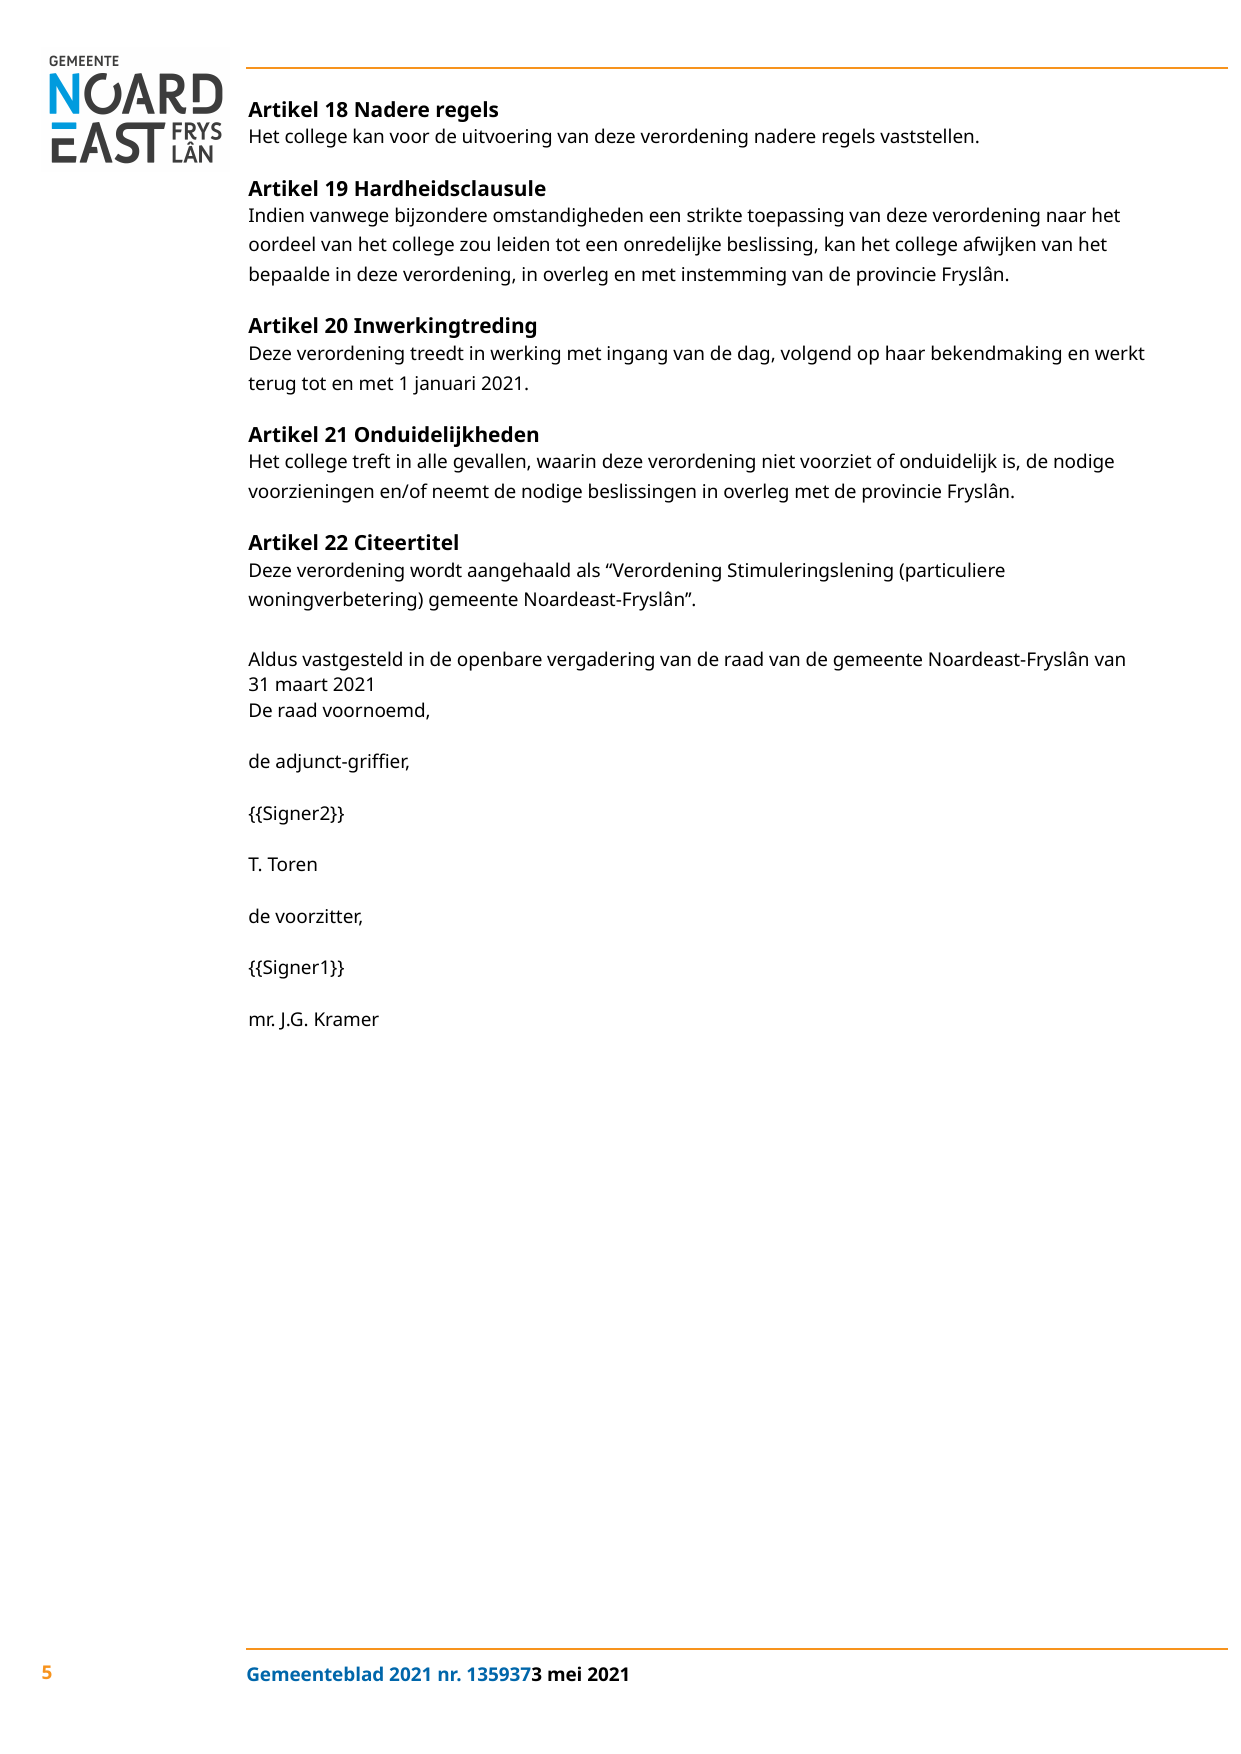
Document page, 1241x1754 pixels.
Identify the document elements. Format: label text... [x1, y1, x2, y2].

text {{Signer1}} [248, 954, 1152, 980]
text Artikel 19 Hardheidsclausule [248, 174, 1152, 202]
text Artikel 22 Citeertitel [248, 528, 1152, 557]
text Het college treft in alle gevallen, waarin deze verordening niet voorziet of onduidelijk is, de nodige voorzieningen en/of neemt de nodige beslissingen in overleg met de provincie Fryslân. [248, 448, 1152, 504]
text Artikel 20 Inwerkingtreding [248, 312, 1152, 340]
text Aldus vastgesteld in de openbare vergadering van de raad van de gemeente Noardeast-Fryslân van 31 maart 2021 [248, 646, 1152, 697]
text Artikel 21 Onduidelijkheden [248, 420, 1152, 448]
text mr. J.G. Kramer [248, 1006, 1152, 1032]
text Artikel 18 Nadere regels [248, 95, 1152, 123]
text de voorzitter, [248, 903, 1152, 929]
picture [41, 47, 231, 172]
text De raad voornoemd, [248, 697, 1152, 723]
text Deze verordening treedt in werking met ingang van de dag, volgend op haar bekendmaking en werkt terug tot en met 1 januari 2021. [248, 340, 1152, 395]
text de adjunct-griffier, [248, 749, 1152, 774]
text Het college kan voor de uitvoering van deze verordening nadere regels vaststellen. [248, 123, 1152, 149]
text {{Signer2}} [248, 800, 1152, 826]
text Deze verordening wordt aangehaald als “Verordening Stimuleringslening (particuliere woningverbetering) gemeente Noardeast-Fryslân’’. [248, 557, 1152, 612]
text T. Toren [248, 852, 1152, 877]
text Indien vanwege bijzondere omstandigheden een strikte toepassing van deze verordening naar het oordeel van het college zou leiden tot een onredelijke beslissing, kan het college afwijken van het bepaalde in deze verordening, in overleg en met instemming van de provincie Fryslân. [248, 202, 1152, 287]
